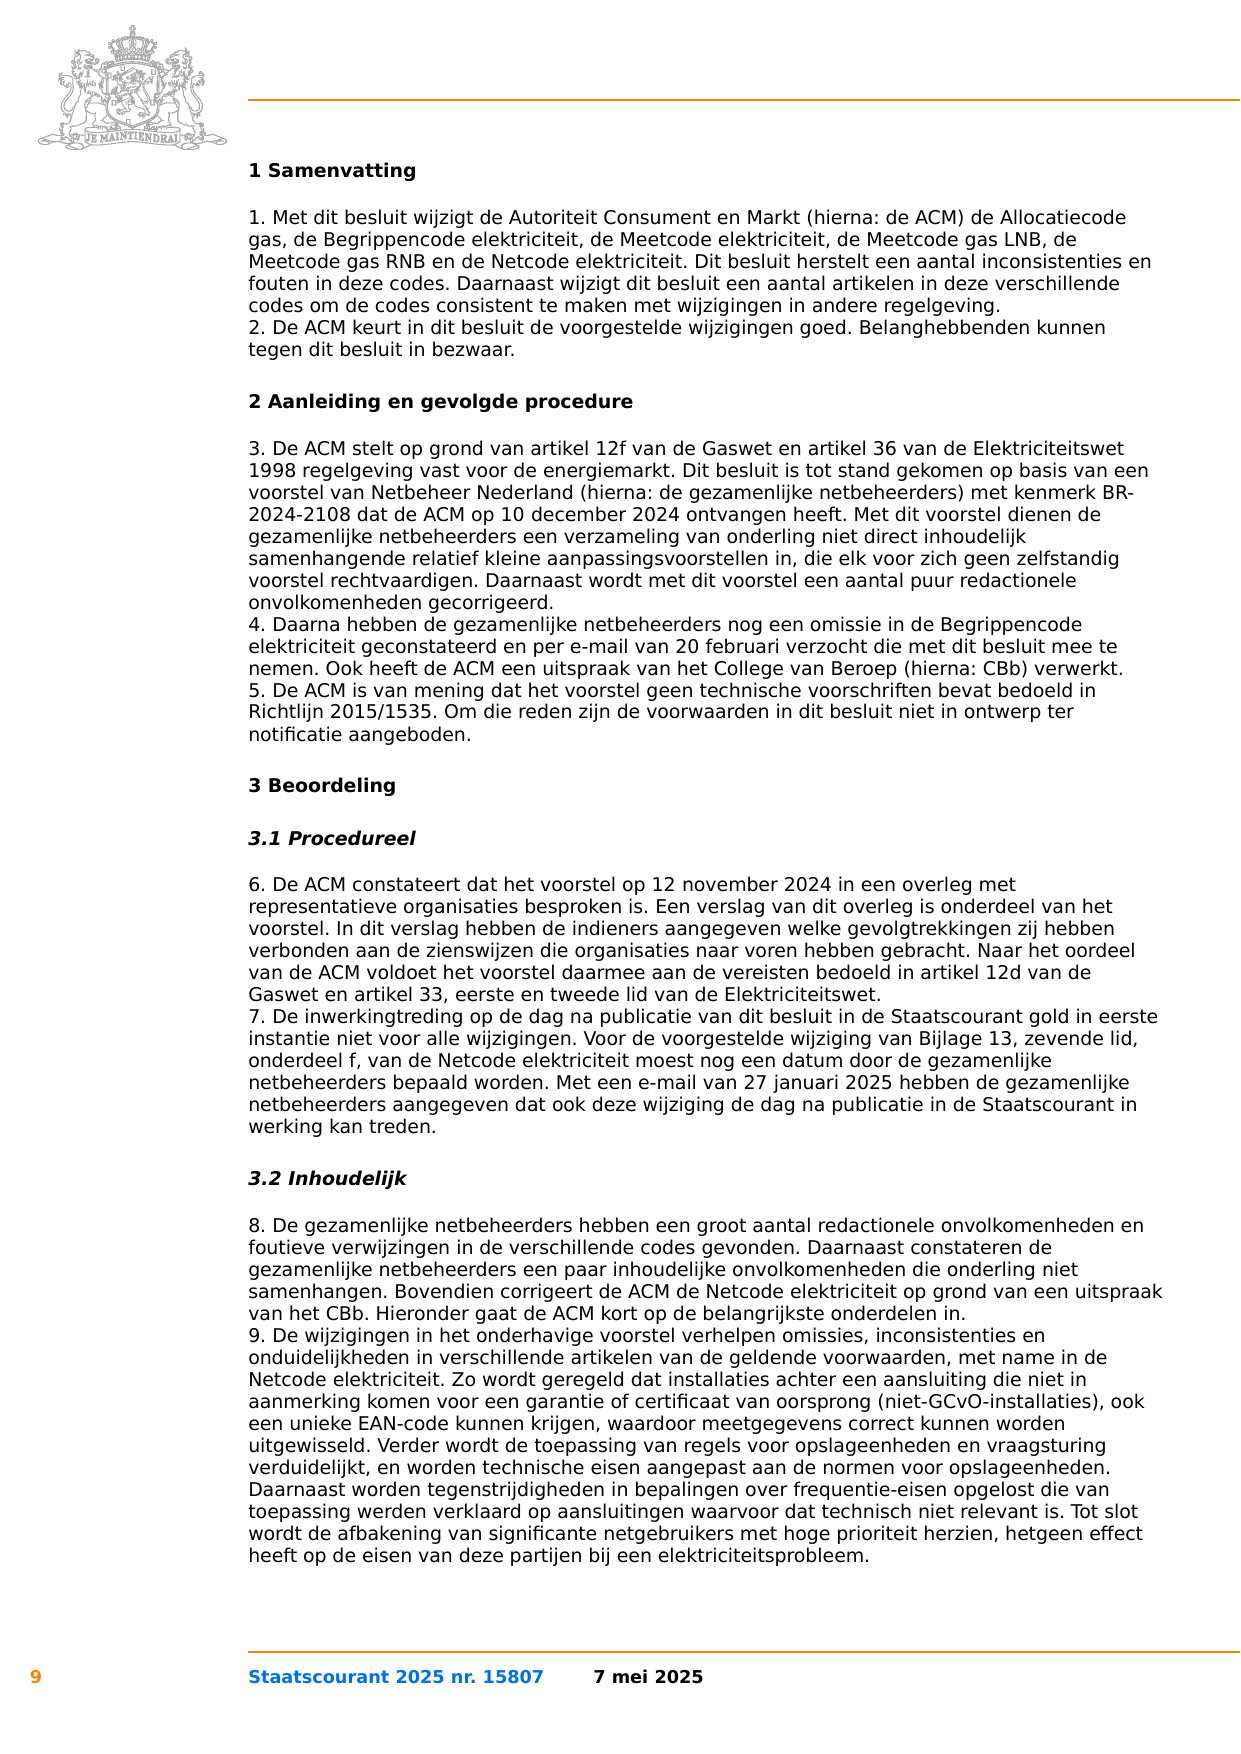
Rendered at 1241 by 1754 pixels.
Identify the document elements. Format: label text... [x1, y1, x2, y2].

subtitle 2 Aanleiding en gevolgde procedure [248, 391, 1163, 413]
text 3. De ACM stelt op grond van artikel 12f van de Gaswet en artikel 36 van de Elektriciteitswet 1998 regelgeving vast voor de energiemarkt. Dit besluit is tot stand gekomen op basis van een voorstel van Netbeheer Nederland (hierna: de gezamenlijke netbeheerders) met kenmerk BR-2024-2108 dat de ACM op 10 december 2024 ontvangen heeft. Met dit voorstel dienen de gezamenlijke netbeheerders een verzameling van onderling niet direct inhoudelijk samenhangende relatief kleine aanpassingsvoorstellen in, die elk voor zich geen zelfstandig voorstel rechtvaardigen. Daarnaast wordt met dit voorstel een aantal puur redactionele onvolkomenheden gecorrigeerd. [248, 438, 1163, 613]
text 8. De gezamenlijke netbeheerders hebben een groot aantal redactionele onvolkomenheden en foutieve verwijzingen in de verschillende codes gevonden. Daarnaast constateren de gezamenlijke netbeheerders een paar inhoudelijke onvolkomenheden die onderling niet samenhangen. Bovendien corrigeert de ACM de Netcode elektriciteit op grond van een uitspraak van het CBb. Hieronder gaat de ACM kort op de belangrijkste onderdelen in. [248, 1215, 1163, 1325]
text 9. De wijzigingen in het onderhavige voorstel verhelpen omissies, inconsistenties en onduidelijkheden in verschillende artikelen van de geldende voorwaarden, met name in de Netcode elektriciteit. Zo wordt geregeld dat installaties achter een aansluiting die niet in aanmerking komen voor een garantie of certificaat van oorsprong (niet-GCvO-installaties), ook een unieke EAN-code kunnen krijgen, waardoor meetgegevens correct kunnen worden uitgewisseld. Verder wordt de toepassing van regels voor opslageenheden en vraagsturing verduidelijkt, en worden technische eisen aangepast aan de normen voor opslageenheden. Daarnaast worden tegenstrijdigheden in bepalingen over frequentie-eisen opgelost die van toepassing werden verklaard op aansluitingen waarvoor dat technisch niet relevant is. Tot slot wordt de afbakening van significante netgebruikers met hoge prioriteit herzien, hetgeen effect heeft op de eisen van deze partijen bij een elektriciteitsprobleem. [248, 1325, 1163, 1567]
text 7. De inwerkingtreding op de dag na publicatie van dit besluit in de Staatscourant gold in eerste instantie niet voor alle wijzigingen. Voor de voorgestelde wijziging van Bijlage 13, zevende lid, onderdeel f, van de Netcode elektriciteit moest nog een datum door de gezamenlijke netbeheerders bepaald worden. Met een e-mail van 27 januari 2025 hebben de gezamenlijke netbeheerders aangegeven dat ook deze wijziging de dag na publicatie in de Staatscourant in werking kan treden. [248, 1006, 1163, 1138]
text 6. De ACM constateert dat het voorstel op 12 november 2024 in een overleg met representatieve organisaties besproken is. Een verslag van dit overleg is onderdeel van het voorstel. In dit verslag hebben de indieners aangegeven welke gevolgtrekkingen zij hebben verbonden aan de zienswijzen die organisaties naar voren hebben gebracht. Naar het oordeel van de ACM voldoet het voorstel daarmee aan de vereisten bedoeld in artikel 12d van de Gaswet en artikel 33, eerste en tweede lid van de Elektriciteitswet. [248, 874, 1163, 1006]
subtitle 3.2 Inhoudelijk [248, 1168, 1163, 1190]
subtitle 1 Samenvatting [248, 160, 1163, 182]
text 4. Daarna hebben de gezamenlijke netbeheerders nog een omissie in de Begrippencode elektriciteit geconstateerd en per e-mail van 20 februari verzocht die met dit besluit mee te nemen. Ook heeft de ACM een uitspraak van het College van Beroep (hierna: CBb) verwerkt. [248, 613, 1163, 679]
subtitle 3.1 Procedureel [248, 827, 1163, 849]
text 1. Met dit besluit wijzigt de Autoriteit Consument en Markt (hierna: de ACM) de Allocatiecode gas, de Begrippencode elektriciteit, de Meetcode elektriciteit, de Meetcode gas LNB, de Meetcode gas RNB en de Netcode elektriciteit. Dit besluit herstelt een aantal inconsistenties en fouten in deze codes. Daarnaast wijzigt dit besluit een aantal artikelen in deze verschillende codes om de codes consistent te maken met wijzigingen in andere regelgeving. [248, 207, 1163, 317]
text 2. De ACM keurt in dit besluit de voorgestelde wijzigingen goed. Belanghebbenden kunnen tegen dit besluit in bezwaar. [248, 317, 1163, 361]
subtitle 3 Beoordeling [248, 775, 1163, 797]
text 5. De ACM is van mening dat het voorstel geen technische voorschriften bevat bedoeld in Richtlijn 2015/1535. Om die reden zijn de voorwaarden in dit besluit niet in ontwerp ter notificatie aangeboden. [248, 679, 1163, 745]
picture [38, 25, 227, 150]
